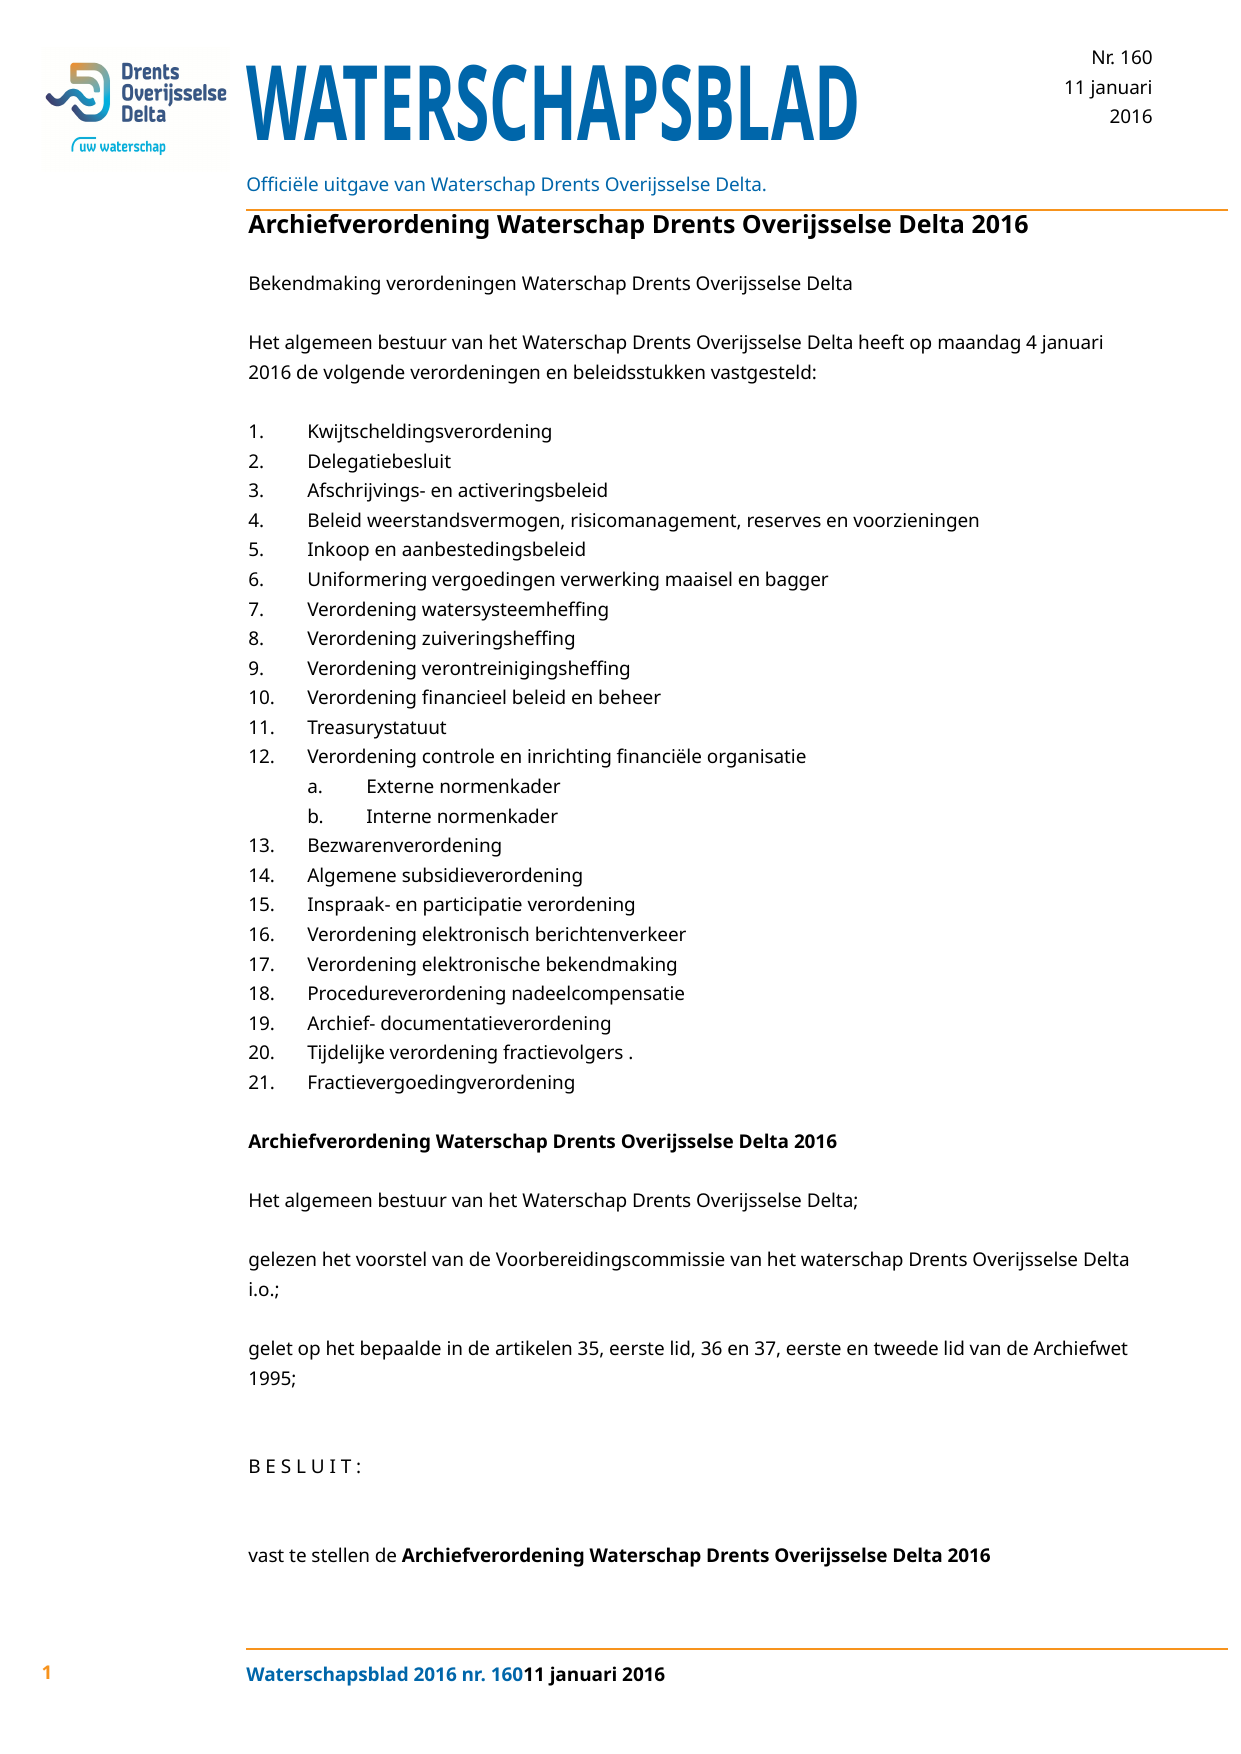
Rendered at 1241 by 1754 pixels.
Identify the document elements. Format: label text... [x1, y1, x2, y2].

picture [41, 47, 231, 172]
list Verordening elektronische bekendmaking [248, 951, 1152, 976]
list Interne normenkader [307, 803, 1152, 828]
list Verordening watersysteemheffing [248, 596, 1152, 621]
list Kwijtscheldingsverordening [248, 418, 1152, 444]
list Verordening financieel beleid en beheer [248, 684, 1152, 710]
text Het algemeen bestuur van het Waterschap Drents Overijsselse Delta; [248, 1187, 1152, 1213]
list Inspraak- en participatie verordening [248, 892, 1152, 917]
text Bekendmaking verordeningen Waterschap Drents Overijsselse Delta [248, 270, 1152, 296]
text Archiefverordening Waterschap Drents Overijsselse Delta 2016 [248, 1128, 1152, 1154]
list Algemene subsidieverordening [248, 862, 1152, 888]
text vast te stellen de Archiefverordening Waterschap Drents Overijsselse Delta 2016 [248, 1542, 1152, 1568]
list Externe normenkader [307, 773, 1152, 799]
list Tijdelijke verordening fractievolgers . [248, 1039, 1152, 1065]
list Verordening elektronisch berichtenverkeer [248, 921, 1152, 947]
list Delegatiebesluit [248, 448, 1152, 473]
list Afschrijvings- en activeringsbeleid [248, 477, 1152, 503]
text gelet op het bepaalde in de artikelen 35, eerste lid, 36 en 37, eerste en tweede lid van de Archiefwet 1995; [248, 1335, 1152, 1391]
text Het algemeen bestuur van het Waterschap Drents Overijsselse Delta heeft op maandag 4 januari 2016 de volgende verordeningen en beleidsstukken vastgesteld: [248, 329, 1152, 385]
list Treasurystatuut [248, 714, 1152, 740]
list Archief- documentatieverordening [248, 1010, 1152, 1036]
list Bezwarenverordening [248, 832, 1152, 858]
list Verordening zuiveringsheffing [248, 625, 1152, 651]
text Archiefverordening Waterschap Drents Overijsselse Delta 2016 [248, 211, 1152, 241]
list Uniformering vergoedingen verwerking maaisel en bagger [248, 566, 1152, 592]
list Beleid weerstandsvermogen, risicomanagement, reserves en voorzieningen [248, 507, 1152, 533]
list Fractievergoedingverordening [248, 1069, 1152, 1095]
text B E S L U I T : [248, 1454, 1152, 1479]
list Procedureverordening nadeelcompensatie [248, 980, 1152, 1006]
list Inkoop en aanbestedingsbeleid [248, 537, 1152, 562]
list Verordening verontreinigingsheffing [248, 655, 1152, 681]
text gelezen het voorstel van de Voorbereidingscommissie van het waterschap Drents Overijsselse Delta i.o.; [248, 1247, 1152, 1302]
list Verordening controle en inrichting financiële organisatie [248, 744, 1152, 769]
